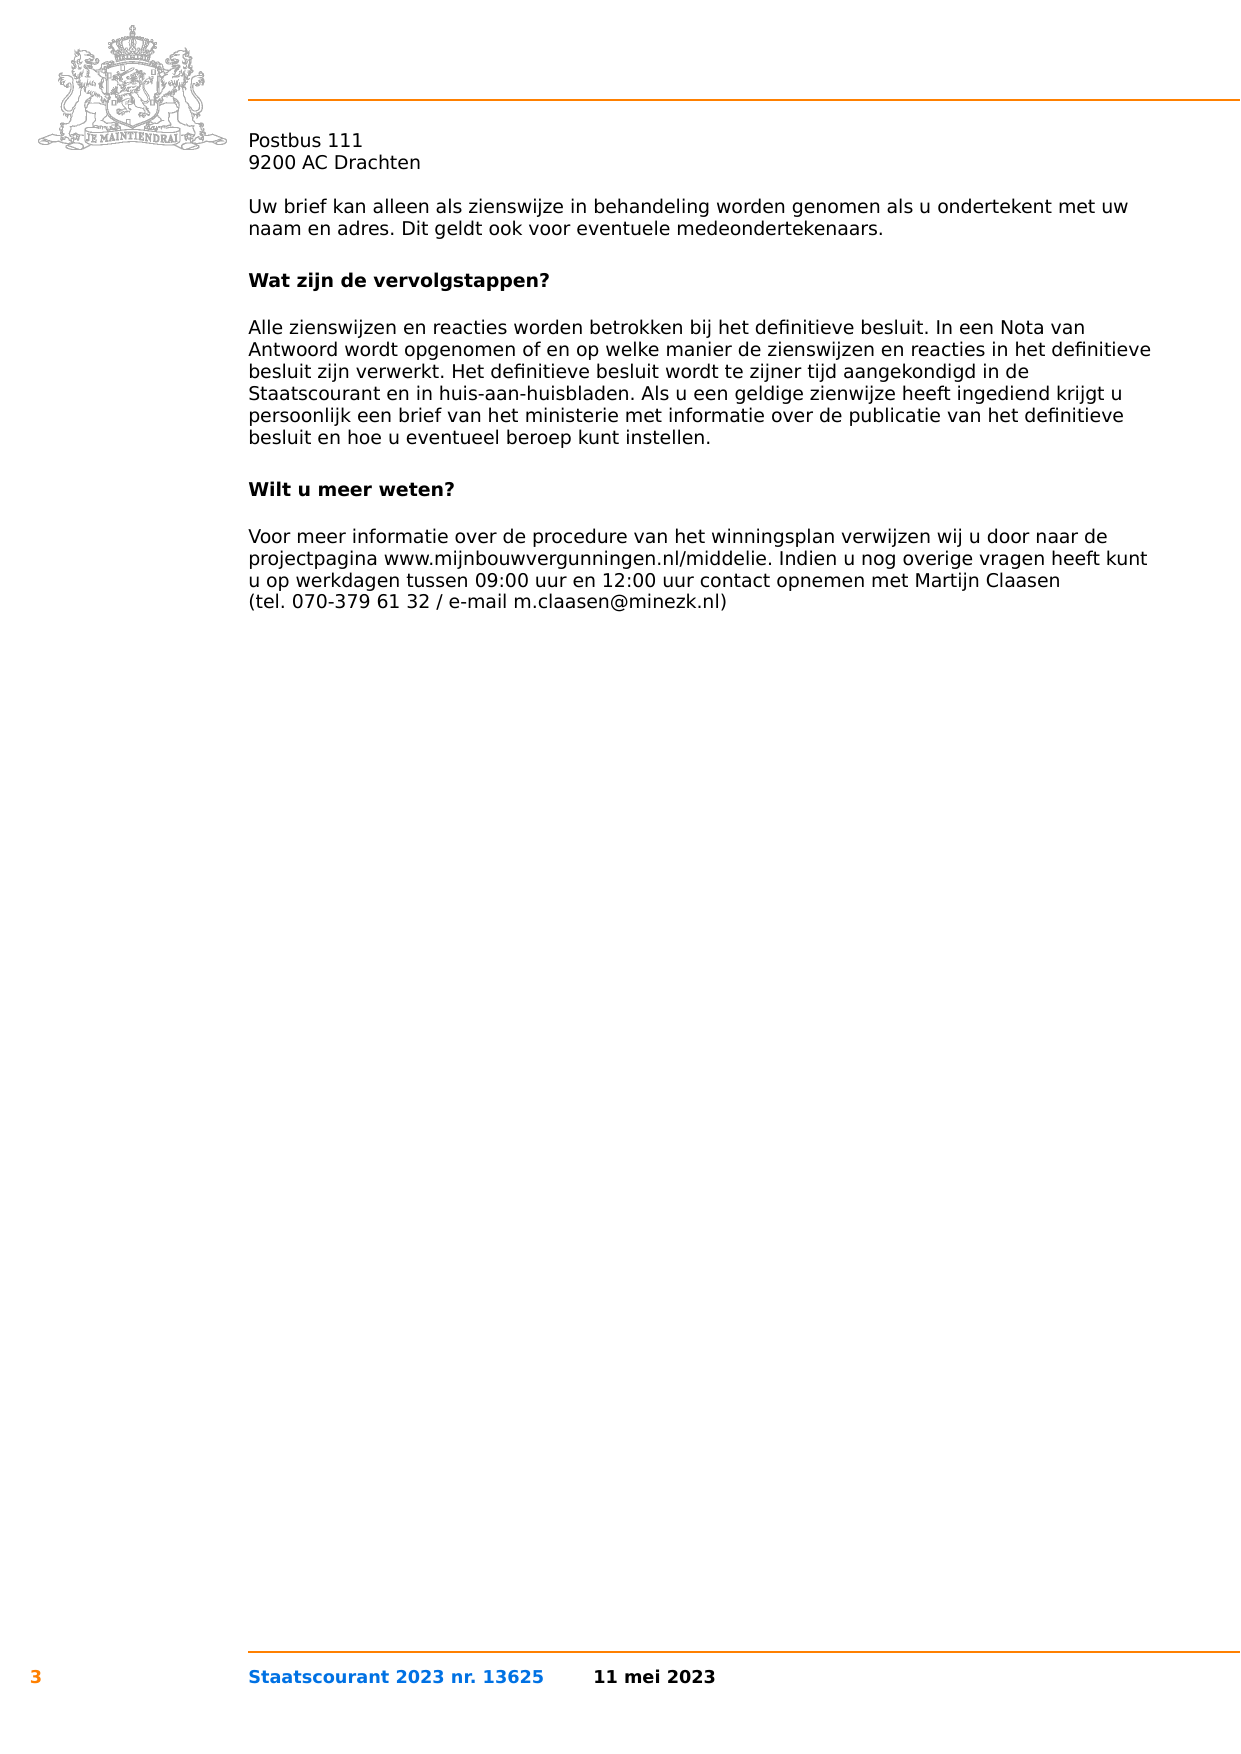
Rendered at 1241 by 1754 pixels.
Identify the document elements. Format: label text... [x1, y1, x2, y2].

picture [38, 25, 227, 150]
text Alle zienswijzen en reacties worden betrokken bij het definitieve besluit. In een Nota van Antwoord wordt opgenomen of en op welke manier de zienswijzen en reacties in het definitieve besluit zijn verwerkt. Het definitieve besluit wordt te zijner tijd aangekondigd in de Staatscourant en in huis-aan-huisbladen. Als u een geldige zienwijze heeft ingediend krijgt u persoonlijk een brief van het ministerie met informatie over de publicatie van het definitieve besluit en hoe u eventueel beroep kunt instellen. [248, 317, 1163, 448]
text 9200 AC Drachten [248, 152, 1163, 174]
text Postbus 111 [248, 130, 1163, 152]
text (tel. 070-379 61 32 / e-mail m.claasen@minezk.nl) [248, 591, 1163, 613]
text Voor meer informatie over de procedure van het winningsplan verwijzen wij u door naar de projectpagina www.mijnbouwvergunningen.nl/middelie. Indien u nog overige vragen heeft kunt u op werkdagen tussen 09:00 uur en 12:00 uur contact opnemen met Martijn Claasen [248, 526, 1163, 591]
subtitle Wilt u meer weten? [248, 478, 1163, 501]
text Uw brief kan alleen als zienswijze in behandeling worden genomen als u ondertekent met uw naam en adres. Dit geldt ook voor eventuele medeondertekenaars. [248, 196, 1163, 240]
subtitle Wat zijn de vervolgstappen? [248, 270, 1163, 292]
